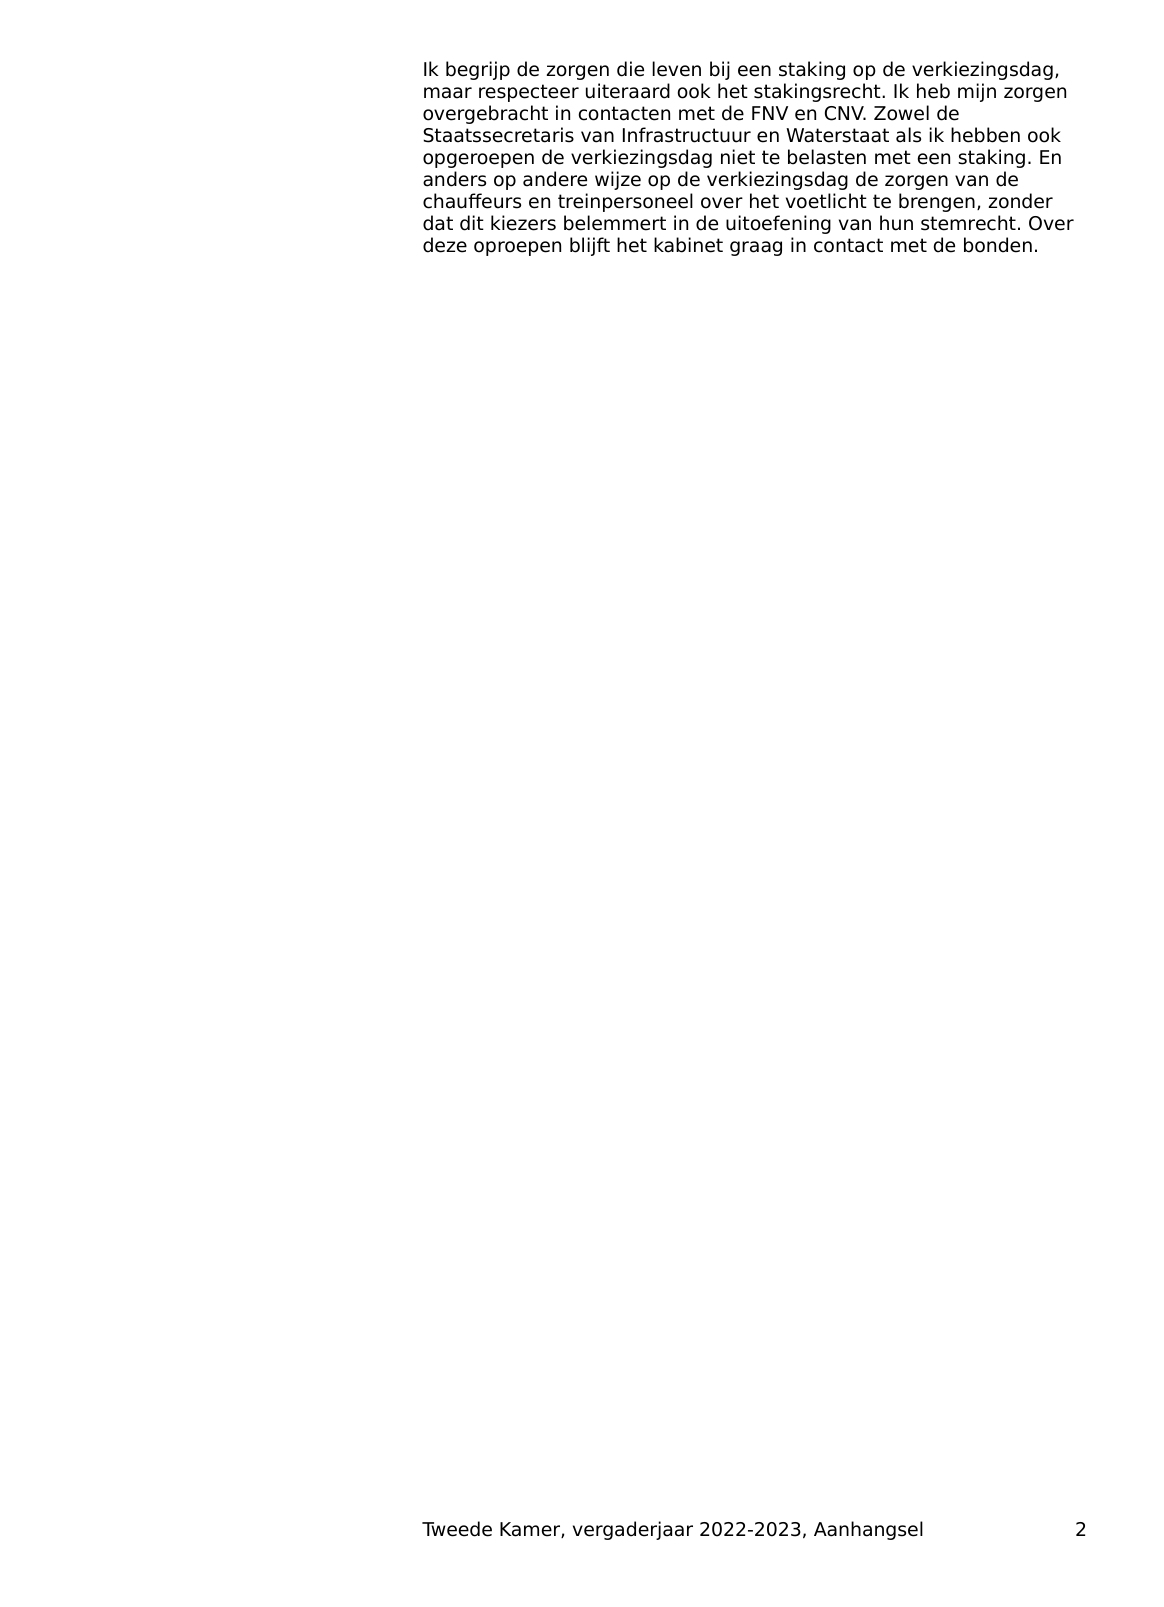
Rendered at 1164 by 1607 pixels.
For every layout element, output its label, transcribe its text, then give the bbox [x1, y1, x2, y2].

text Ik begrijp de zorgen die leven bij een staking op de verkiezingsdag, maar respecteer uiteraard ook het stakingsrecht. Ik heb mijn zorgen overgebracht in contacten met de FNV en CNV. Zowel de Staatssecretaris van Infrastructuur en Waterstaat als ik hebben ook opgeroepen de verkiezingsdag niet te belasten met een staking. En anders op andere wijze op de verkiezingsdag de zorgen van de chauffeurs en treinpersoneel over het voetlicht te brengen, zonder dat dit kiezers belemmert in de uitoefening van hun stemrecht. Over deze oproepen blijft het kabinet graag in contact met de bonden. [422, 59, 1087, 257]
